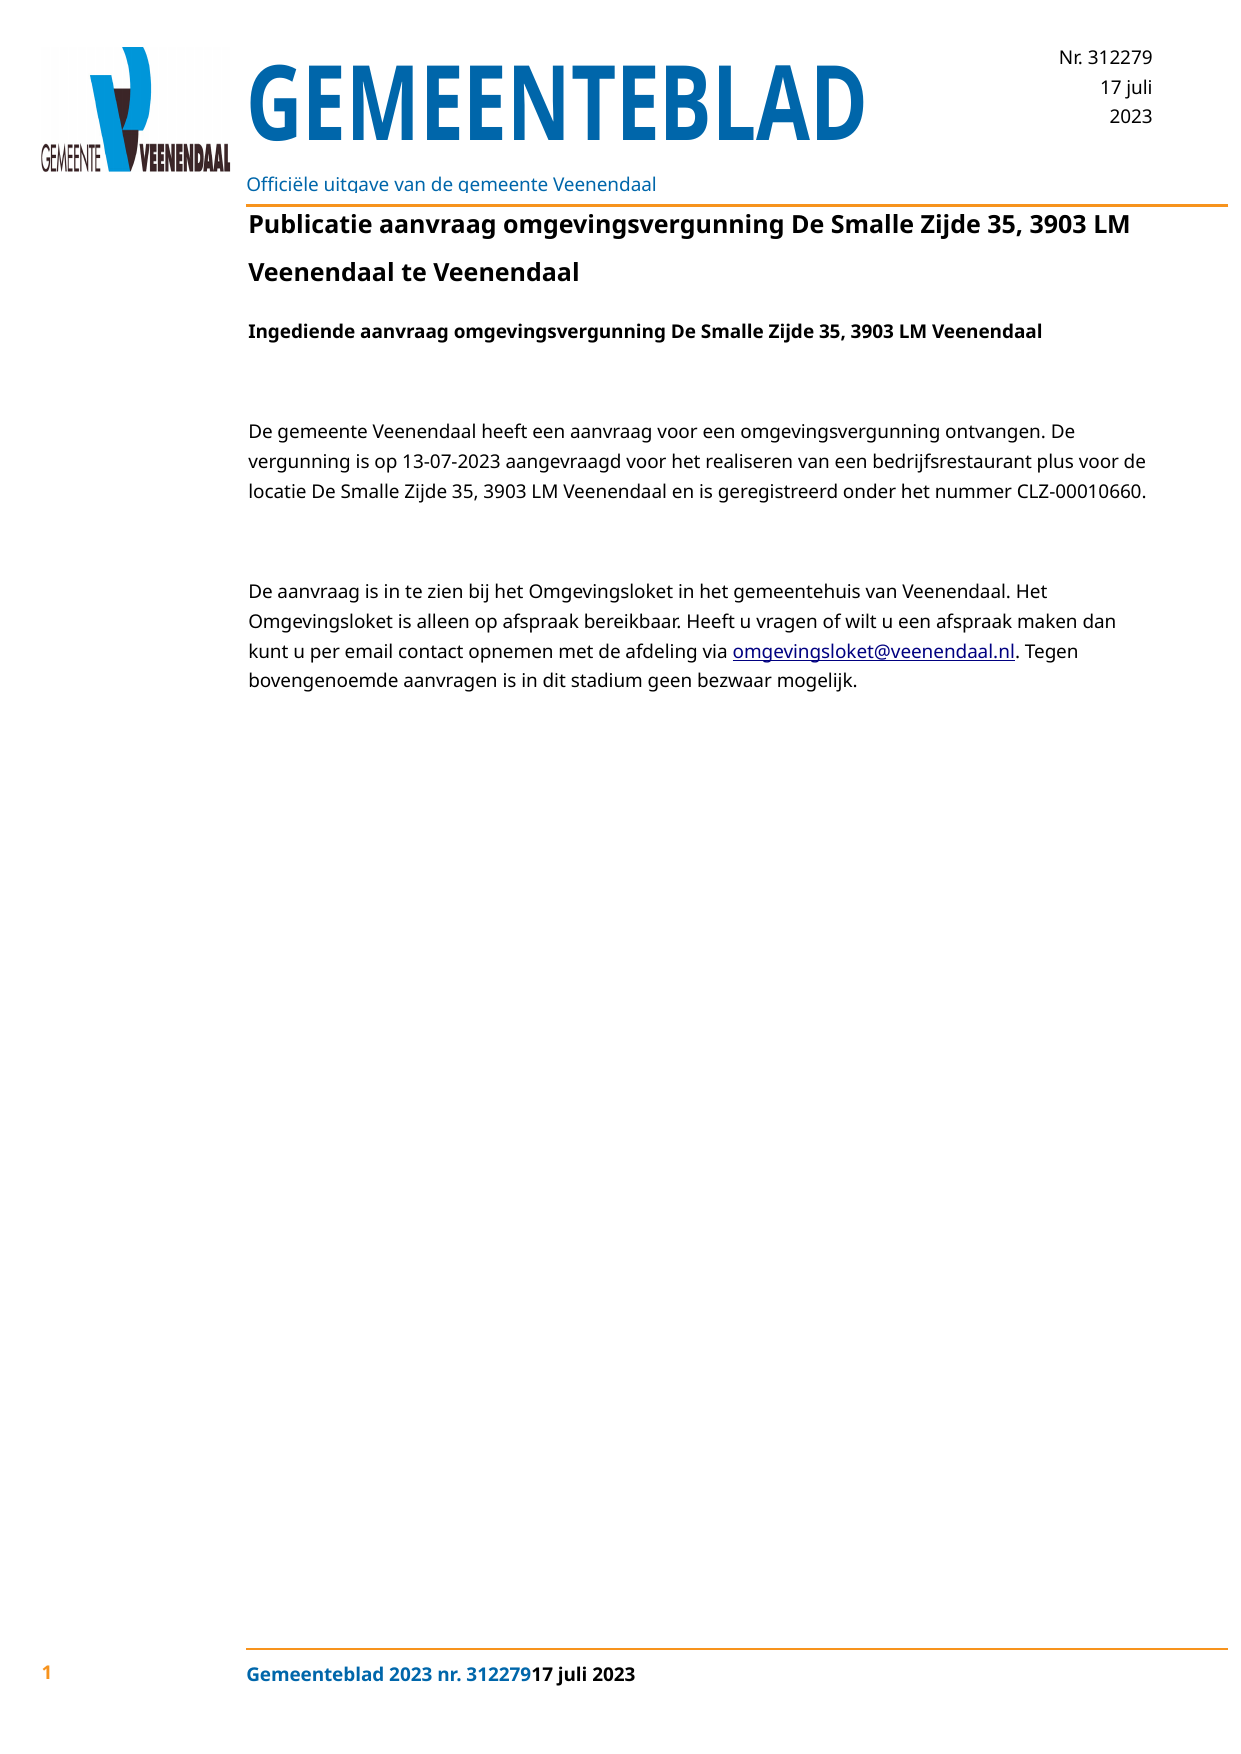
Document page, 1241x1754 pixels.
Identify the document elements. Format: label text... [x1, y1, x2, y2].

text Publicatie aanvraag omgevingsvergunning De Smalle Zijde 35, 3903 LM Veenendaal te Veenendaal [248, 207, 1152, 288]
text Ingediende aanvraag omgevingsvergunning De Smalle Zijde 35, 3903 LM Veenendaal [248, 318, 1152, 344]
text De aanvraag is in te zien bij het Omgevingsloket in het gemeentehuis van Veenendaal. Het Omgevingsloket is alleen op afspraak bereikbaar. Heeft u vragen of wilt u een afspraak maken dan kunt u per email contact opnemen met de afdeling via omgevingsloket@veenendaal.nl. Tegen bovengenoemde aanvragen is in dit stadium geen bezwaar mogelijk. [248, 579, 1152, 693]
text De gemeente Veenendaal heeft een aanvraag voor een omgevingsvergunning ontvangen. De vergunning is op 13-07-2023 aangevraagd voor het realiseren van een bedrijfsrestaurant plus voor de locatie De Smalle Zijde 35, 3903 LM Veenendaal en is geregistreerd onder het nummer CLZ-00010660. [248, 419, 1152, 504]
picture [41, 47, 130, 172]
picture [123, 47, 231, 172]
